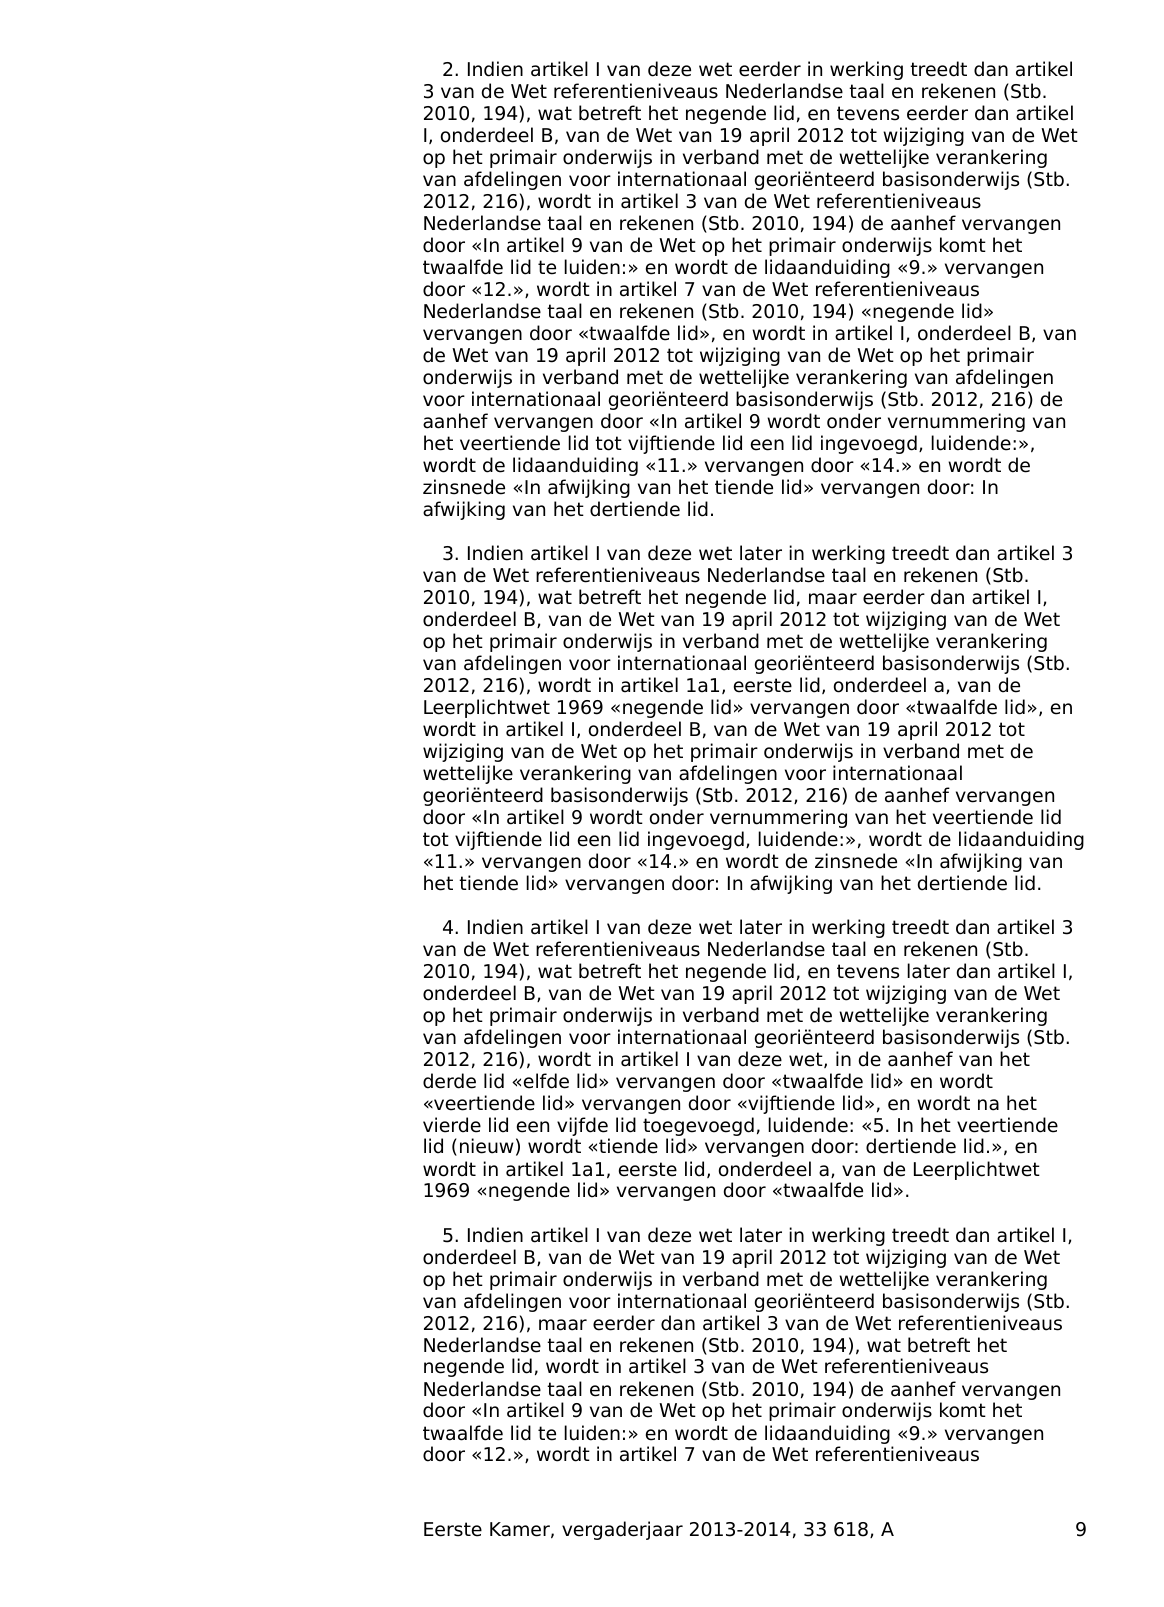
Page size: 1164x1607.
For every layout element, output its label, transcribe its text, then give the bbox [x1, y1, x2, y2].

text 2. Indien artikel I van deze wet eerder in werking treedt dan artikel 3 van de Wet referentieniveaus Nederlandse taal en rekenen (Stb. 2010, 194), wat betreft het negende lid, en tevens eerder dan artikel I, onderdeel B, van de Wet van 19 april 2012 tot wijziging van de Wet op het primair onderwijs in verband met de wettelijke verankering van afdelingen voor internationaal georiënteerd basisonderwijs (Stb. 2012, 216), wordt in artikel 3 van de Wet referentieniveaus Nederlandse taal en rekenen (Stb. 2010, 194) de aanhef vervangen door «In artikel 9 van de Wet op het primair onderwijs komt het twaalfde lid te luiden:» en wordt de lidaanduiding «9.» vervangen door «12.», wordt in artikel 7 van de Wet referentieniveaus Nederlandse taal en rekenen (Stb. 2010, 194) «negende lid» vervangen door «twaalfde lid», en wordt in artikel I, onderdeel B, van de Wet van 19 april 2012 tot wijziging van de Wet op het primair onderwijs in verband met de wettelijke verankering van afdelingen voor internationaal georiënteerd basisonderwijs (Stb. 2012, 216) de aanhef vervangen door «In artikel 9 wordt onder vernummering van het veertiende lid tot vijftiende lid een lid ingevoegd, luidende:», wordt de lidaanduiding «11.» vervangen door «14.» en wordt de zinsnede «In afwijking van het tiende lid» vervangen door: In afwijking van het dertiende lid. [422, 59, 1087, 521]
text 4. Indien artikel I van deze wet later in werking treedt dan artikel 3 van de Wet referentieniveaus Nederlandse taal en rekenen (Stb. 2010, 194), wat betreft het negende lid, en tevens later dan artikel I, onderdeel B, van de Wet van 19 april 2012 tot wijziging van de Wet op het primair onderwijs in verband met de wettelijke verankering van afdelingen voor internationaal georiënteerd basisonderwijs (Stb. 2012, 216), wordt in artikel I van deze wet, in de aanhef van het derde lid «elfde lid» vervangen door «twaalfde lid» en wordt «veertiende lid» vervangen door «vijftiende lid», en wordt na het vierde lid een vijfde lid toegevoegd, luidende: «5. In het veertiende lid (nieuw) wordt «tiende lid» vervangen door: dertiende lid.», en wordt in artikel 1a1, eerste lid, onderdeel a, van de Leerplichtwet 1969 «negende lid» vervangen door «twaalfde lid». [422, 917, 1087, 1202]
text 3. Indien artikel I van deze wet later in werking treedt dan artikel 3 van de Wet referentieniveaus Nederlandse taal en rekenen (Stb. 2010, 194), wat betreft het negende lid, maar eerder dan artikel I, onderdeel B, van de Wet van 19 april 2012 tot wijziging van de Wet op het primair onderwijs in verband met de wettelijke verankering van afdelingen voor internationaal georiënteerd basisonderwijs (Stb. 2012, 216), wordt in artikel 1a1, eerste lid, onderdeel a, van de Leerplichtwet 1969 «negende lid» vervangen door «twaalfde lid», en wordt in artikel I, onderdeel B, van de Wet van 19 april 2012 tot wijziging van de Wet op het primair onderwijs in verband met de wettelijke verankering van afdelingen voor internationaal georiënteerd basisonderwijs (Stb. 2012, 216) de aanhef vervangen door «In artikel 9 wordt onder vernummering van het veertiende lid tot vijftiende lid een lid ingevoegd, luidende:», wordt de lidaanduiding «11.» vervangen door «14.» en wordt de zinsnede «In afwijking van het tiende lid» vervangen door: In afwijking van het dertiende lid. [422, 543, 1087, 894]
text 5. Indien artikel I van deze wet later in werking treedt dan artikel I, onderdeel B, van de Wet van 19 april 2012 tot wijziging van de Wet op het primair onderwijs in verband met de wettelijke verankering van afdelingen voor internationaal georiënteerd basisonderwijs (Stb. 2012, 216), maar eerder dan artikel 3 van de Wet referentieniveaus Nederlandse taal en rekenen (Stb. 2010, 194), wat betreft het negende lid, wordt in artikel 3 van de Wet referentieniveaus Nederlandse taal en rekenen (Stb. 2010, 194) de aanhef vervangen door «In artikel 9 van de Wet op het primair onderwijs komt het twaalfde lid te luiden:» en wordt de lidaanduiding «9.» vervangen door «12.», wordt in artikel 7 van de Wet referentieniveaus [422, 1224, 1087, 1466]
